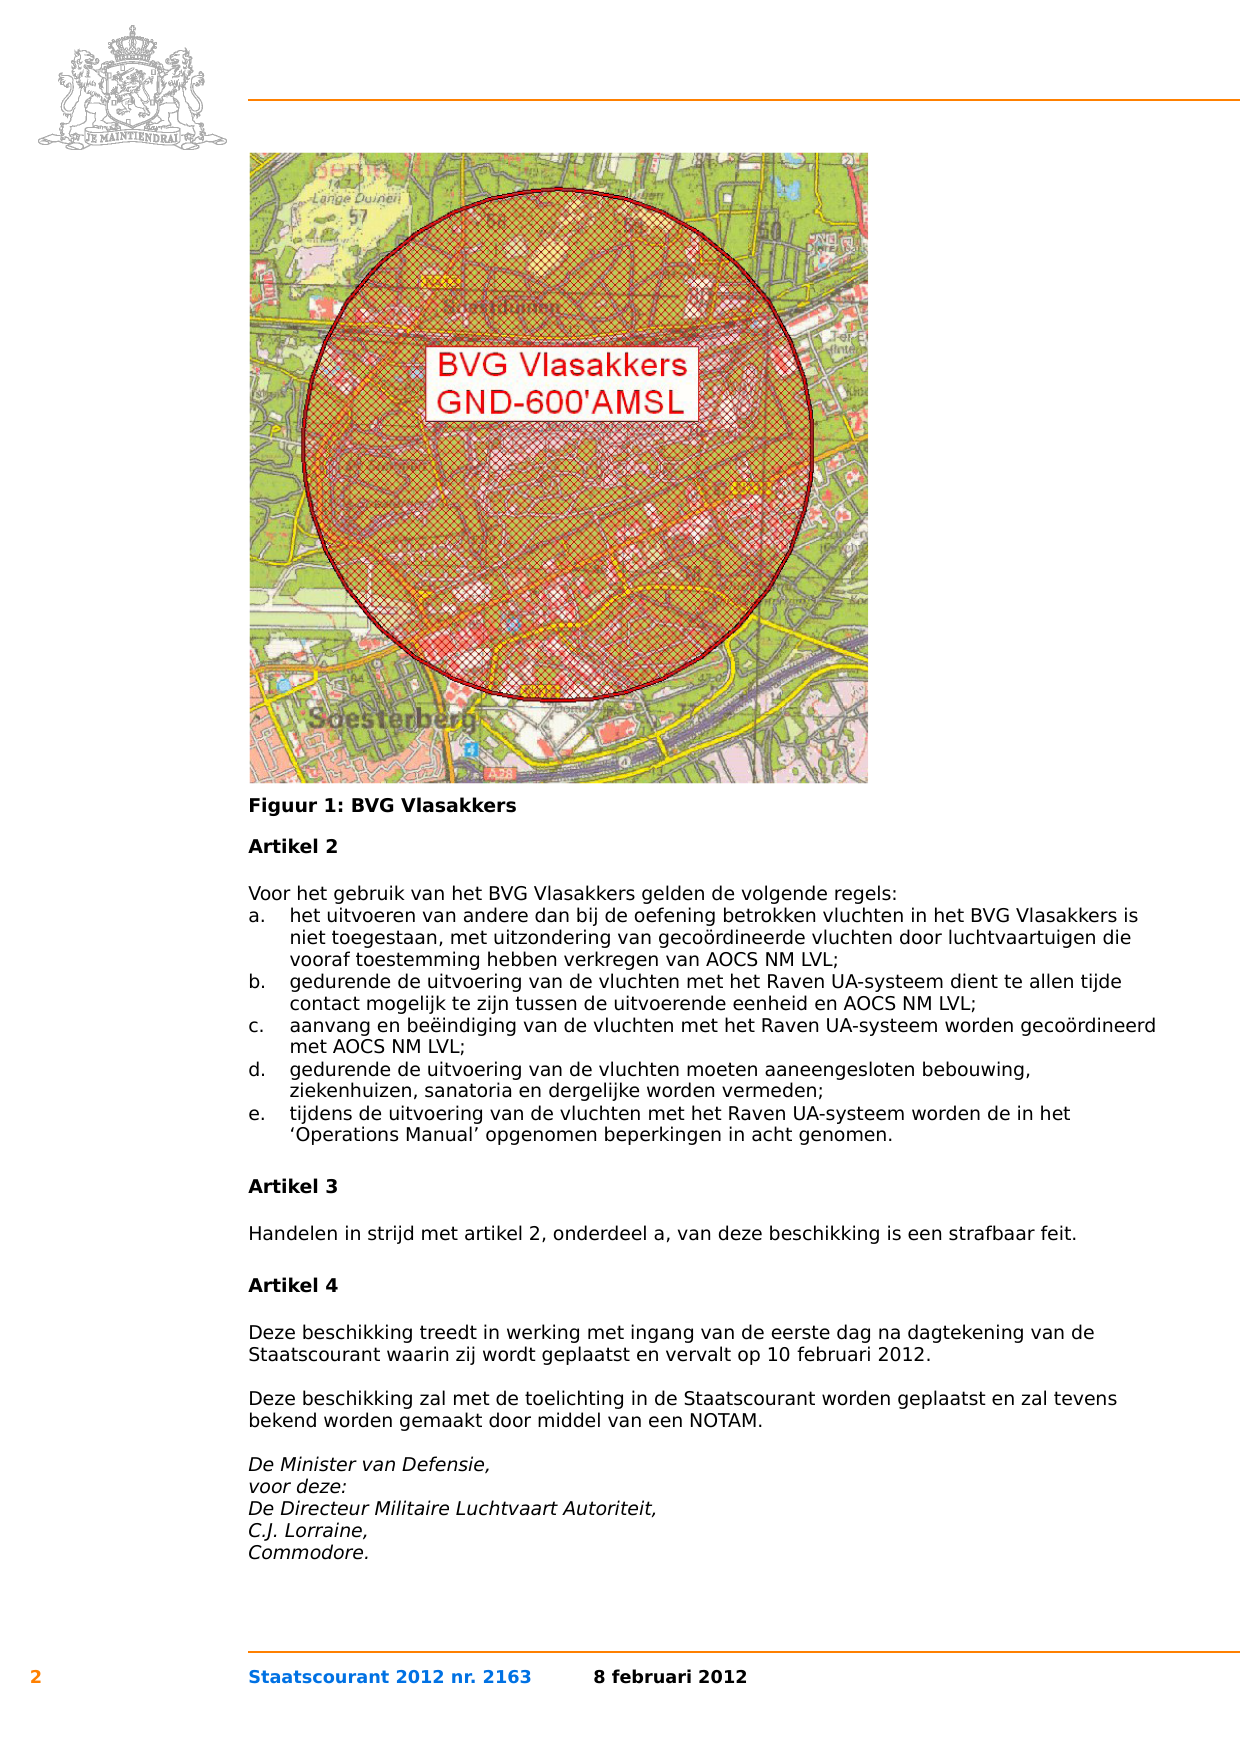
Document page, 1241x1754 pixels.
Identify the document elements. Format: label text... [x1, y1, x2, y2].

text e. tijdens de uitvoering van de vluchten met het Raven UA-systeem worden de in het ‘Operations Manual’ opgenomen beperkingen in acht genomen. [248, 1102, 1163, 1146]
subtitle Artikel 3 [248, 1176, 1163, 1198]
text Deze beschikking treedt in werking met ingang van de eerste dag na dagtekening van de Staatscourant waarin zij wordt geplaatst en vervalt op 10 februari 2012. [248, 1322, 1163, 1366]
text Voor het gebruik van het BVG Vlasakkers gelden de volgende regels: [248, 883, 1163, 904]
text Figuur 1: BVG Vlasakkers [248, 795, 868, 817]
picture [248, 151, 869, 784]
text d. gedurende de uitvoering van de vluchten moeten aaneengesloten bebouwing, ziekenhuizen, sanatoria en dergelijke worden vermeden; [248, 1058, 1163, 1102]
subtitle Artikel 4 [248, 1275, 1163, 1297]
text Handelen in strijd met artikel 2, onderdeel a, van deze beschikking is een strafbaar feit. [248, 1223, 1163, 1245]
subtitle Artikel 2 [248, 836, 1163, 858]
text b. gedurende de uitvoering van de vluchten met het Raven UA-systeem dient te allen tijde contact mogelijk te zijn tussen de uitvoerende eenheid en AOCS NM LVL; [248, 971, 1163, 1014]
text De Minister van Defensie, voor deze: De Directeur Militaire Luchtvaart Autoriteit, C.J. Lorraine, Commodore. [248, 1454, 1163, 1564]
text Deze beschikking zal met de toelichting in de Staatscourant worden geplaatst en zal tevens bekend worden gemaakt door middel van een NOTAM. [248, 1388, 1163, 1432]
picture [38, 25, 227, 150]
text a. het uitvoeren van andere dan bij de oefening betrokken vluchten in het BVG Vlasakkers is niet toegestaan, met uitzondering van gecoördineerde vluchten door luchtvaartuigen die vooraf toestemming hebben verkregen van AOCS NM LVL; [248, 904, 1163, 971]
text c. aanvang en beëindiging van de vluchten met het Raven UA-systeem worden gecoördineerd met AOCS NM LVL; [248, 1014, 1163, 1058]
